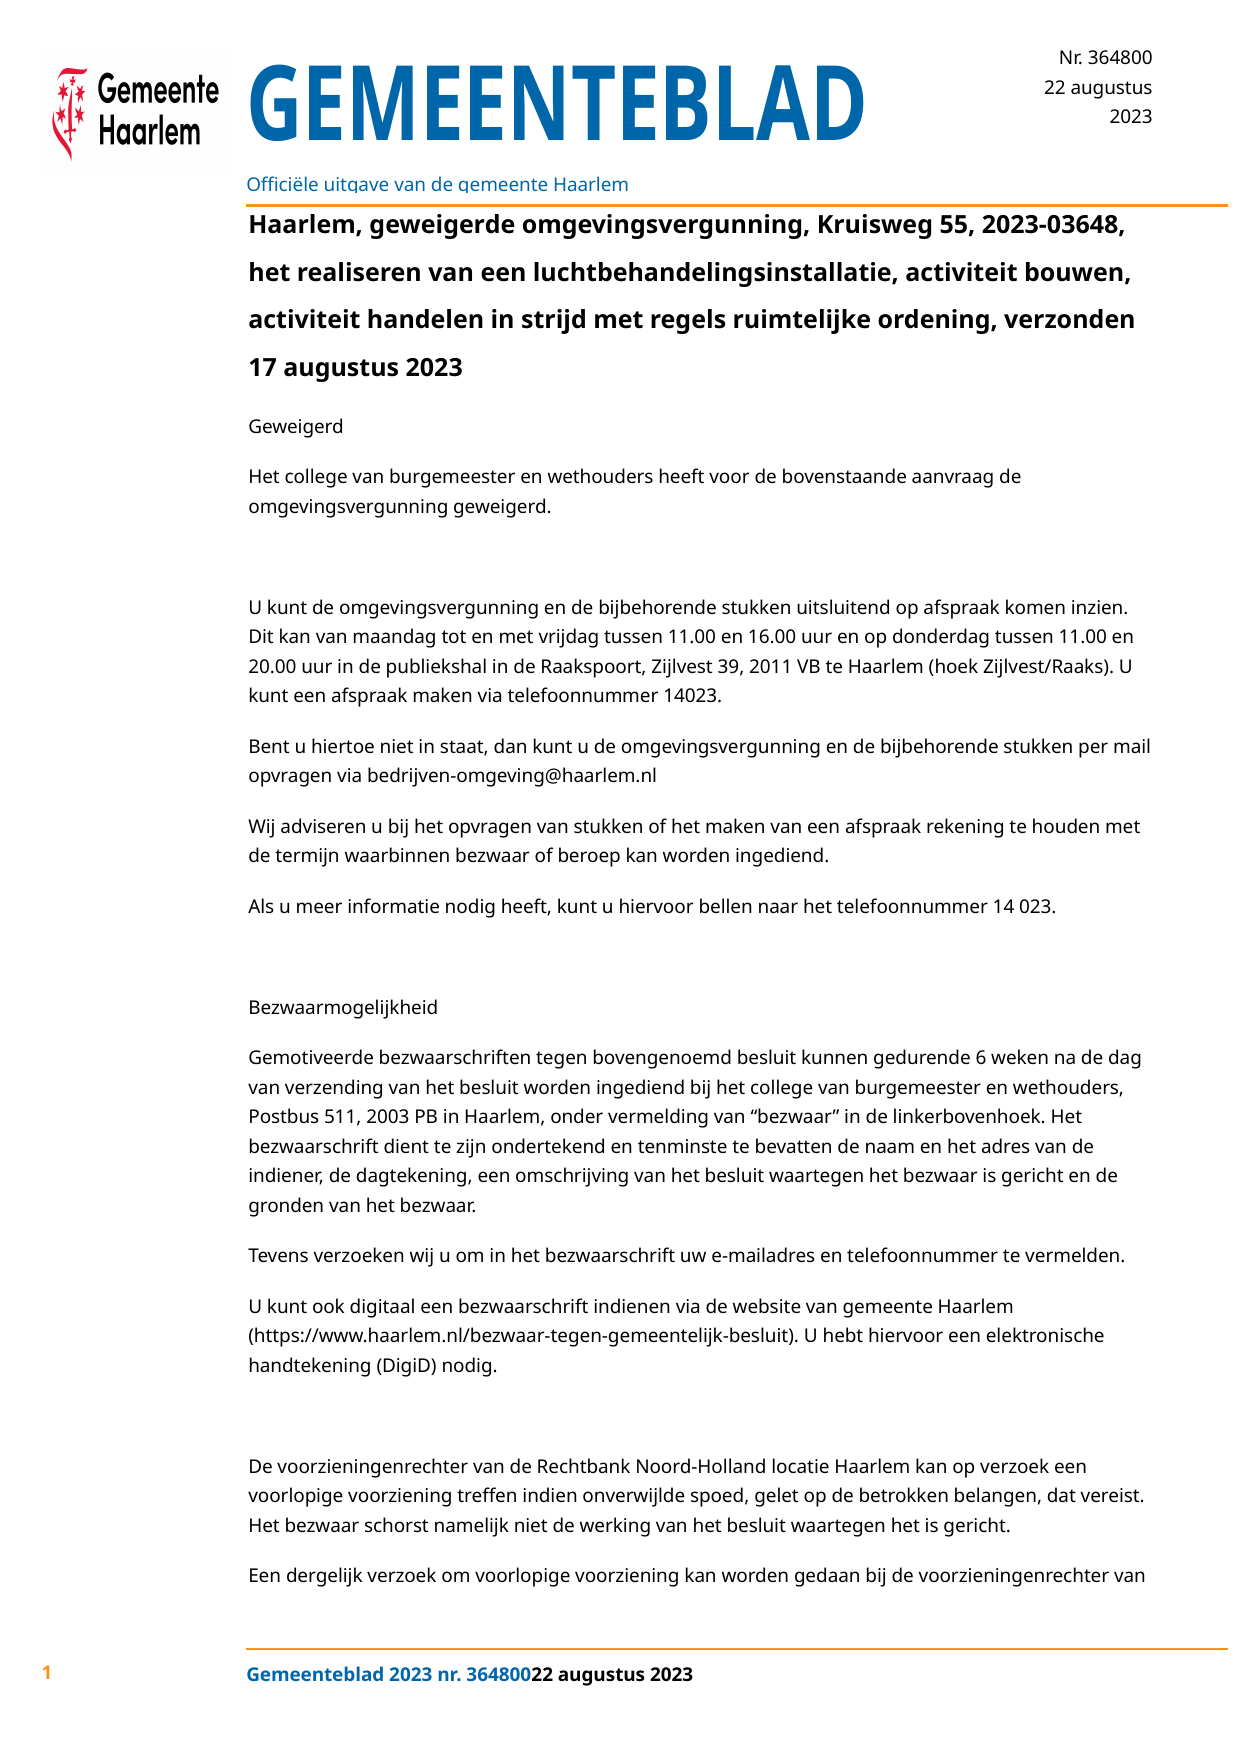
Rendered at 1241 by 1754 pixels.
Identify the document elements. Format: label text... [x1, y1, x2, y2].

text Bent u hiertoe niet in staat, dan kunt u de omgevingsvergunning en de bijbehorende stukken per mail opvragen via bedrijven-omgeving@haarlem.nl [248, 733, 1152, 788]
text Tevens verzoeken wij u om in het bezwaarschrift uw e-mailadres en telefoonnummer te vermelden. [248, 1243, 1152, 1268]
text De voorzieningenrechter van de Rechtbank Noord-Holland locatie Haarlem kan op verzoek een voorlopige voorziening treffen indien onverwijlde spoed, gelet op de betrokken belangen, dat vereist. Het bezwaar schorst namelijk niet de werking van het besluit waartegen het is gericht. [248, 1453, 1152, 1538]
text Geweigerd [248, 413, 1152, 439]
text Haarlem, geweigerde omgevingsvergunning, Kruisweg 55, 2023-03648, het realiseren van een luchtbehandelingsinstallatie, activiteit bouwen, activiteit handelen in strijd met regels ruimtelijke ordening, verzonden 17 augustus 2023 [248, 207, 1152, 384]
text Het college van burgemeester en wethouders heeft voor de bovenstaande aanvraag de omgevingsvergunning geweigerd. [248, 463, 1152, 519]
text Wij adviseren u bij het opvragen van stukken of het maken van een afspraak rekening te houden met de termijn waarbinnen bezwaar of beroep kan worden ingediend. [248, 813, 1152, 868]
text Bezwaarmogelijkheid [248, 994, 1152, 1020]
text U kunt de omgevingsvergunning en de bijbehorende stukken uitsluitend op afspraak komen inzien. Dit kan van maandag tot en met vrijdag tussen 11.00 en 16.00 uur en op donderdag tussen 11.00 en 20.00 uur in de publiekshal in de Raakspoort, Zijlvest 39, 2011 VB te Haarlem (hoek Zijlvest/Raaks). U kunt een afspraak maken via telefoonnummer 14023. [248, 594, 1152, 708]
text U kunt ook digitaal een bezwaarschrift indienen via de website van gemeente Haarlem (https://www.haarlem.nl/bezwaar-tegen-gemeentelijk-besluit). U hebt hiervoor een elektronische handtekening (DigiD) nodig. [248, 1293, 1152, 1378]
text Gemotiveerde bezwaarschriften tegen bovengenoemd besluit kunnen gedurende 6 weken na de dag van verzending van het besluit worden ingediend bij het college van burgemeester en wethouders, Postbus 511, 2003 PB in Haarlem, onder vermelding van “bezwaar” in de linkerbovenhoek. Het bezwaarschrift dient te zijn ondertekend en tenminste te bevatten de naam en het adres van de indiener, de dagtekening, een omschrijving van het besluit waartegen het bezwaar is gericht en de gronden van het bezwaar. [248, 1044, 1152, 1218]
picture [41, 47, 231, 172]
text Een dergelijk verzoek om voorlopige voorziening kan worden gedaan bij de voorzieningenrechter van [248, 1563, 1152, 1588]
text Als u meer informatie nodig heeft, kunt u hiervoor bellen naar het telefoonnummer 14 023. [248, 893, 1152, 919]
